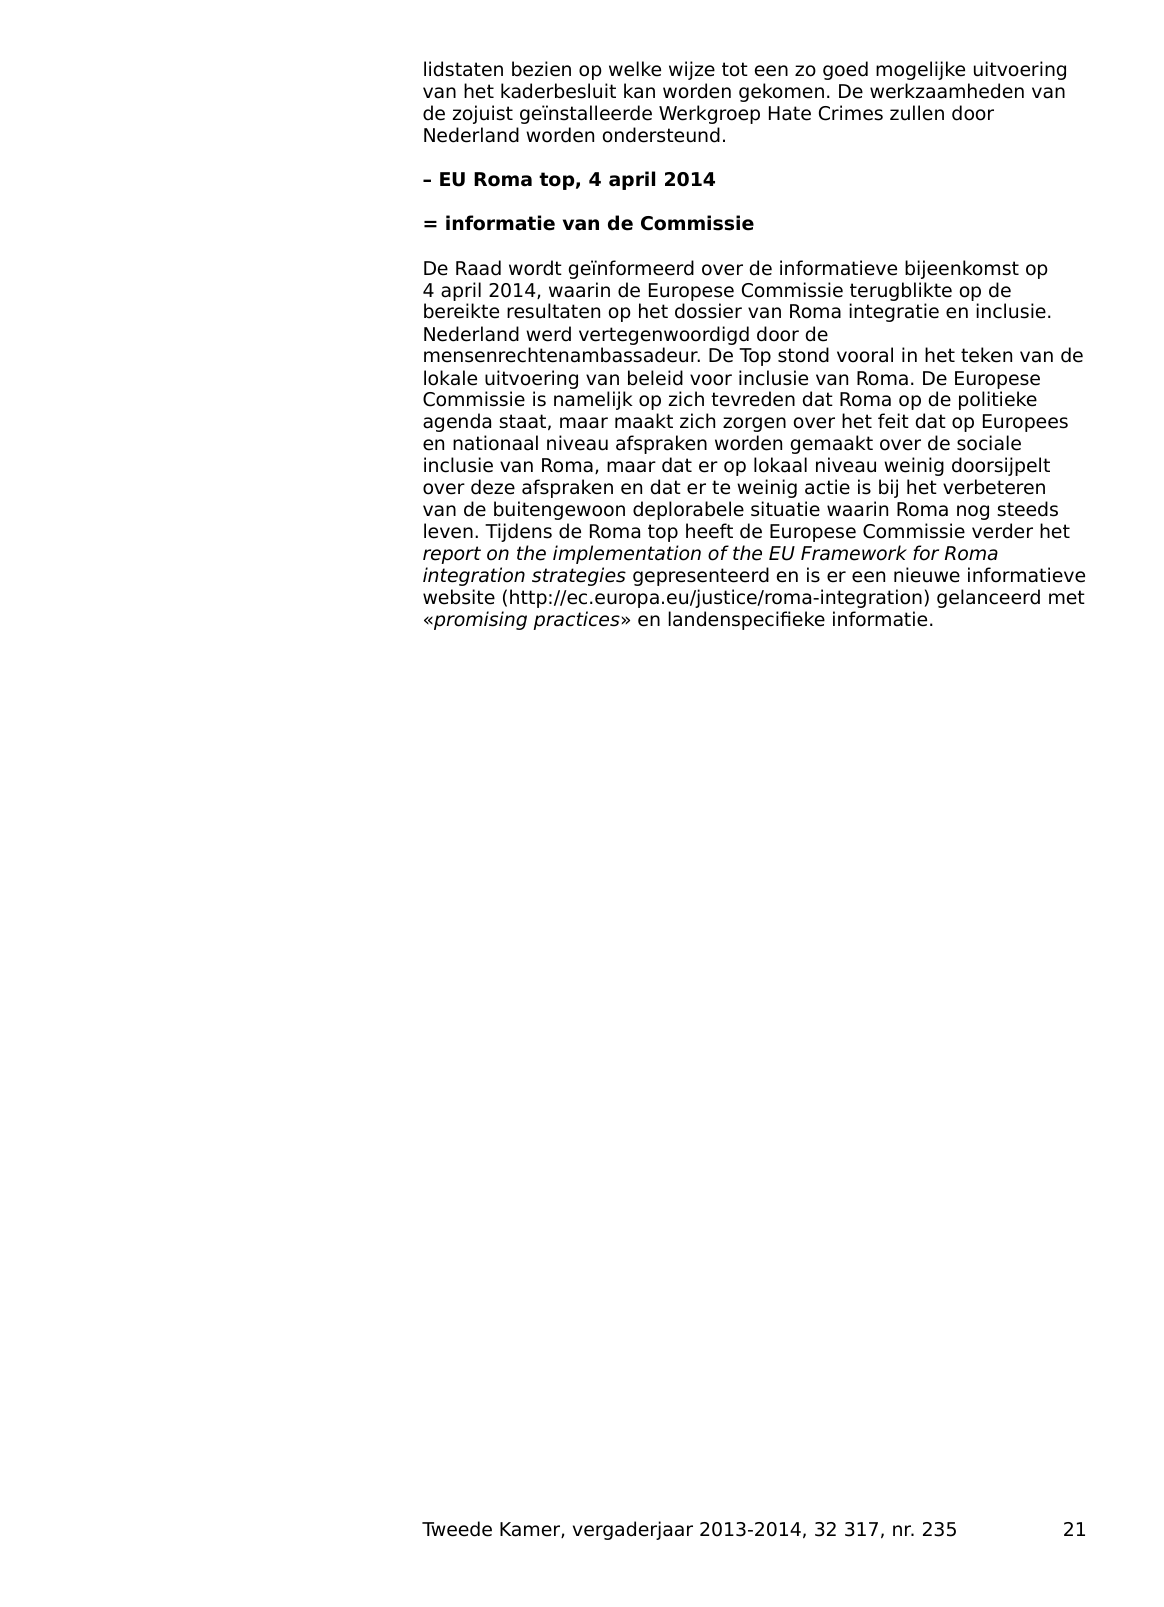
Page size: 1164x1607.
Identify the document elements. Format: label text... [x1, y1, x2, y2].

text De Raad wordt geïnformeerd over de informatieve bijeenkomst op 4 april 2014, waarin de Europese Commissie terugblikte op de bereikte resultaten op het dossier van Roma integratie en inclusie. Nederland werd vertegenwoordigd door de mensenrechtenambassadeur. De Top stond vooral in het teken van de lokale uitvoering van beleid voor inclusie van Roma. De Europese Commissie is namelijk op zich tevreden dat Roma op de politieke agenda staat, maar maakt zich zorgen over het feit dat op Europees en nationaal niveau afspraken worden gemaakt over de sociale inclusie van Roma, maar dat er op lokaal niveau weinig doorsijpelt over deze afspraken en dat er te weinig actie is bij het verbeteren van de buitengewoon deplorabele situatie waarin Roma nog steeds leven. Tijdens de Roma top heeft de Europese Commissie verder het report on the implementation of the EU Framework for Roma integration strategies gepresenteerd en is er een nieuwe informatieve website (http://ec.europa.eu/justice/roma-integration) gelanceerd met «promising practices» en landenspecifieke informatie. [422, 257, 1087, 631]
subtitle = informatie van de Commissie [422, 213, 1087, 235]
text lidstaten bezien op welke wijze tot een zo goed mogelijke uitvoering van het kaderbesluit kan worden gekomen. De werkzaamheden van de zojuist geïnstalleerde Werkgroep Hate Crimes zullen door Nederland worden ondersteund. [422, 59, 1087, 147]
subtitle – EU Roma top, 4 april 2014 [422, 169, 1087, 191]
